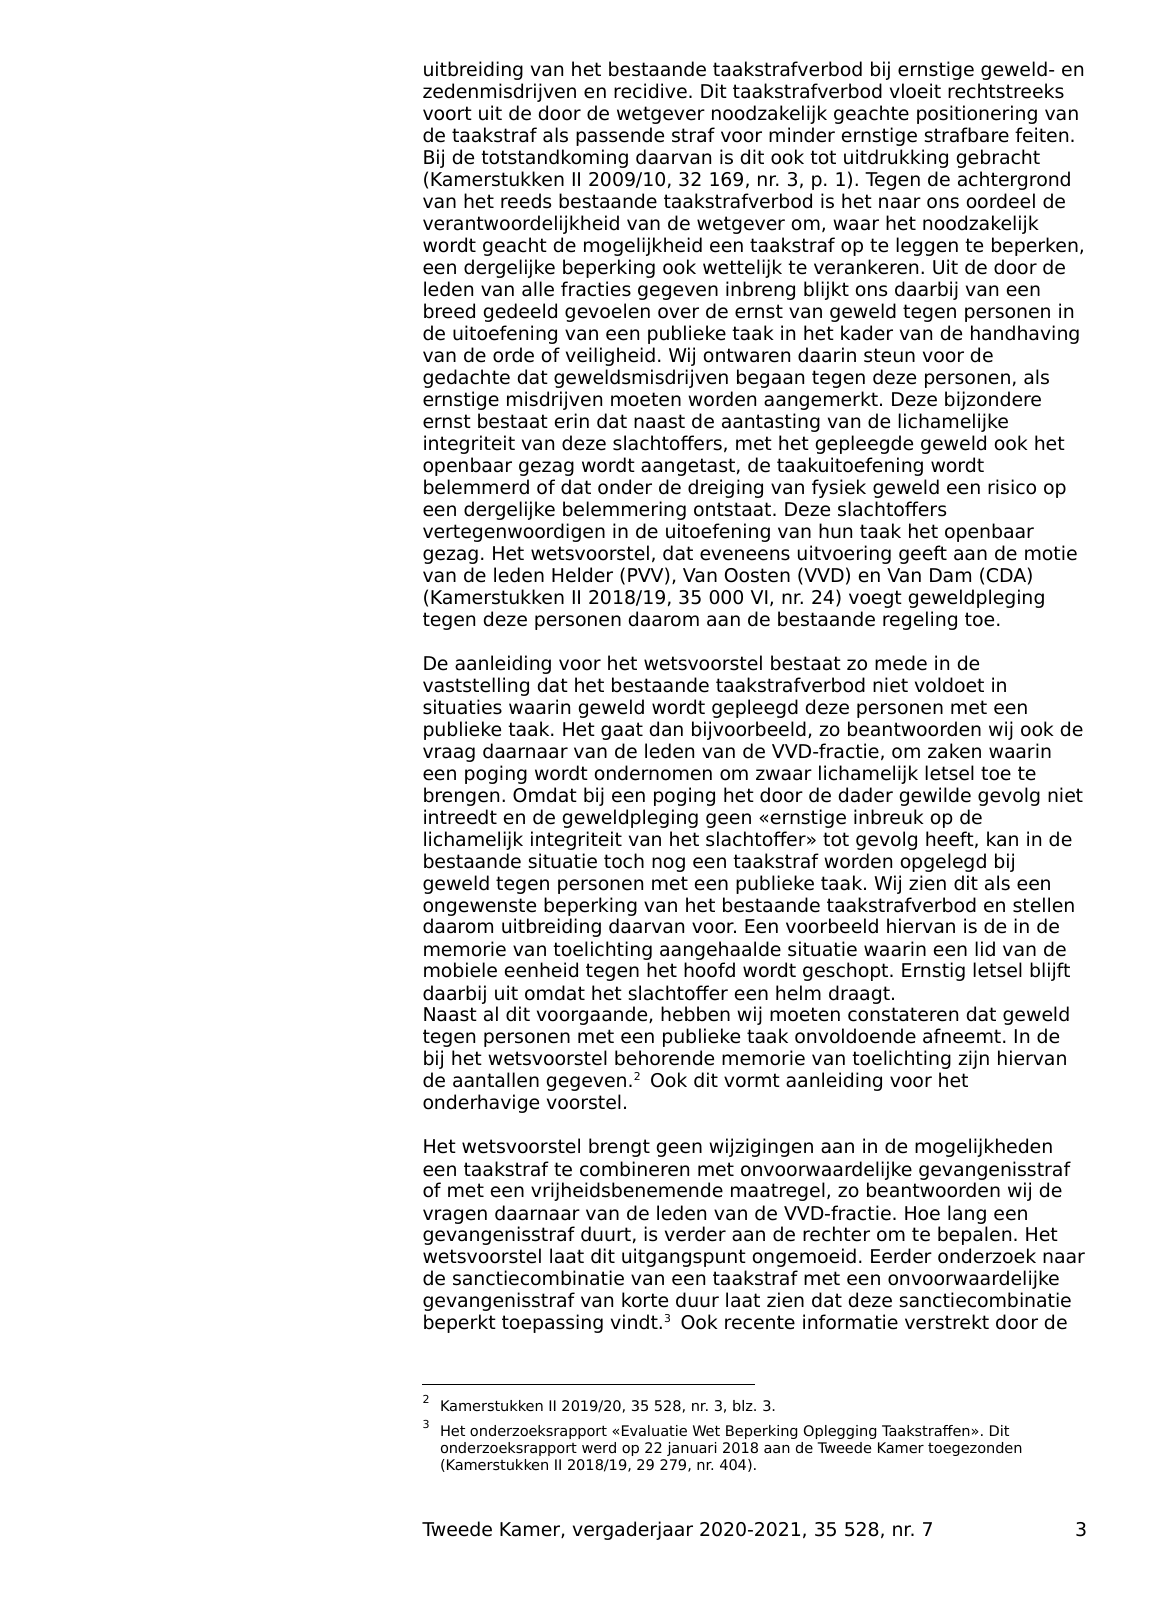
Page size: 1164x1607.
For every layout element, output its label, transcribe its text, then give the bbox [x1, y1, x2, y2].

text uitbreiding van het bestaande taakstrafverbod bij ernstige geweld- en zedenmisdrijven en recidive. Dit taakstrafverbod vloeit rechtstreeks voort uit de door de wetgever noodzakelijk geachte positionering van de taakstraf als passende straf voor minder ernstige strafbare feiten. Bij de totstandkoming daarvan is dit ook tot uitdrukking gebracht (Kamerstukken II 2009/10, 32 169, nr. 3, p. 1). Tegen de achtergrond van het reeds bestaande taakstrafverbod is het naar ons oordeel de verantwoordelijkheid van de wetgever om, waar het noodzakelijk wordt geacht de mogelijkheid een taakstraf op te leggen te beperken, een dergelijke beperking ook wettelijk te verankeren. Uit de door de leden van alle fracties gegeven inbreng blijkt ons daarbij van een breed gedeeld gevoelen over de ernst van geweld tegen personen in de uitoefening van een publieke taak in het kader van de handhaving van de orde of veiligheid. Wij ontwaren daarin steun voor de gedachte dat geweldsmisdrijven begaan tegen deze personen, als ernstige misdrijven moeten worden aangemerkt. Deze bijzondere ernst bestaat erin dat naast de aantasting van de lichamelijke integriteit van deze slachtoffers, met het gepleegde geweld ook het openbaar gezag wordt aangetast, de taakuitoefening wordt belemmerd of dat onder de dreiging van fysiek geweld een risico op een dergelijke belemmering ontstaat. Deze slachtoffers vertegenwoordigen in de uitoefening van hun taak het openbaar gezag. Het wetsvoorstel, dat eveneens uitvoering geeft aan de motie van de leden Helder (PVV), Van Oosten (VVD) en Van Dam (CDA) (Kamerstukken II 2018/19, 35 000 VI, nr. 24) voegt geweldpleging tegen deze personen daarom aan de bestaande regeling toe. [422, 59, 1087, 631]
text De aanleiding voor het wetsvoorstel bestaat zo mede in de vaststelling dat het bestaande taakstrafverbod niet voldoet in situaties waarin geweld wordt gepleegd deze personen met een publieke taak. Het gaat dan bijvoorbeeld, zo beantwoorden wij ook de vraag daarnaar van de leden van de VVD-fractie, om zaken waarin een poging wordt ondernomen om zwaar lichamelijk letsel toe te brengen. Omdat bij een poging het door de dader gewilde gevolg niet intreedt en de geweldpleging geen «ernstige inbreuk op de lichamelijk integriteit van het slachtoffer» tot gevolg heeft, kan in de bestaande situatie toch nog een taakstraf worden opgelegd bij geweld tegen personen met een publieke taak. Wij zien dit als een ongewenste beperking van het bestaande taakstrafverbod en stellen daarom uitbreiding daarvan voor. Een voorbeeld hiervan is de in de memorie van toelichting aangehaalde situatie waarin een lid van de mobiele eenheid tegen het hoofd wordt geschopt. Ernstig letsel blijft daarbij uit omdat het slachtoffer een helm draagt. [422, 653, 1087, 1004]
text Kamerstukken II 2019/20, 35 528, nr. 3, blz. 3. [422, 1393, 1087, 1416]
text Het wetsvoorstel brengt geen wijzigingen aan in de mogelijkheden een taakstraf te combineren met onvoorwaardelijke gevangenisstraf of met een vrijheidsbenemende maatregel, zo beantwoorden wij de vragen daarnaar van de leden van de VVD-fractie. Hoe lang een gevangenisstraf duurt, is verder aan de rechter om te bepalen. Het wetsvoorstel laat dit uitgangspunt ongemoeid. Eerder onderzoek naar de sanctiecombinatie van een taakstraf met een onvoorwaardelijke gevangenisstraf van korte duur laat zien dat deze sanctiecombinatie beperkt toepassing vindt. Ook recente informatie verstrekt door de [422, 1136, 1087, 1334]
text Naast al dit voorgaande, hebben wij moeten constateren dat geweld tegen personen met een publieke taak onvoldoende afneemt. In de bij het wetsvoorstel behorende memorie van toelichting zijn hiervan de aantallen gegeven. Ook dit vormt aanleiding voor het onderhavige voorstel. [422, 1004, 1087, 1114]
text Het onderzoeksrapport «Evaluatie Wet Beperking Oplegging Taakstraffen». Dit onderzoeksrapport werd op 22 januari 2018 aan de Tweede Kamer toegezonden (Kamerstukken II 2018/19, 29 279, nr. 404). [422, 1418, 1087, 1474]
